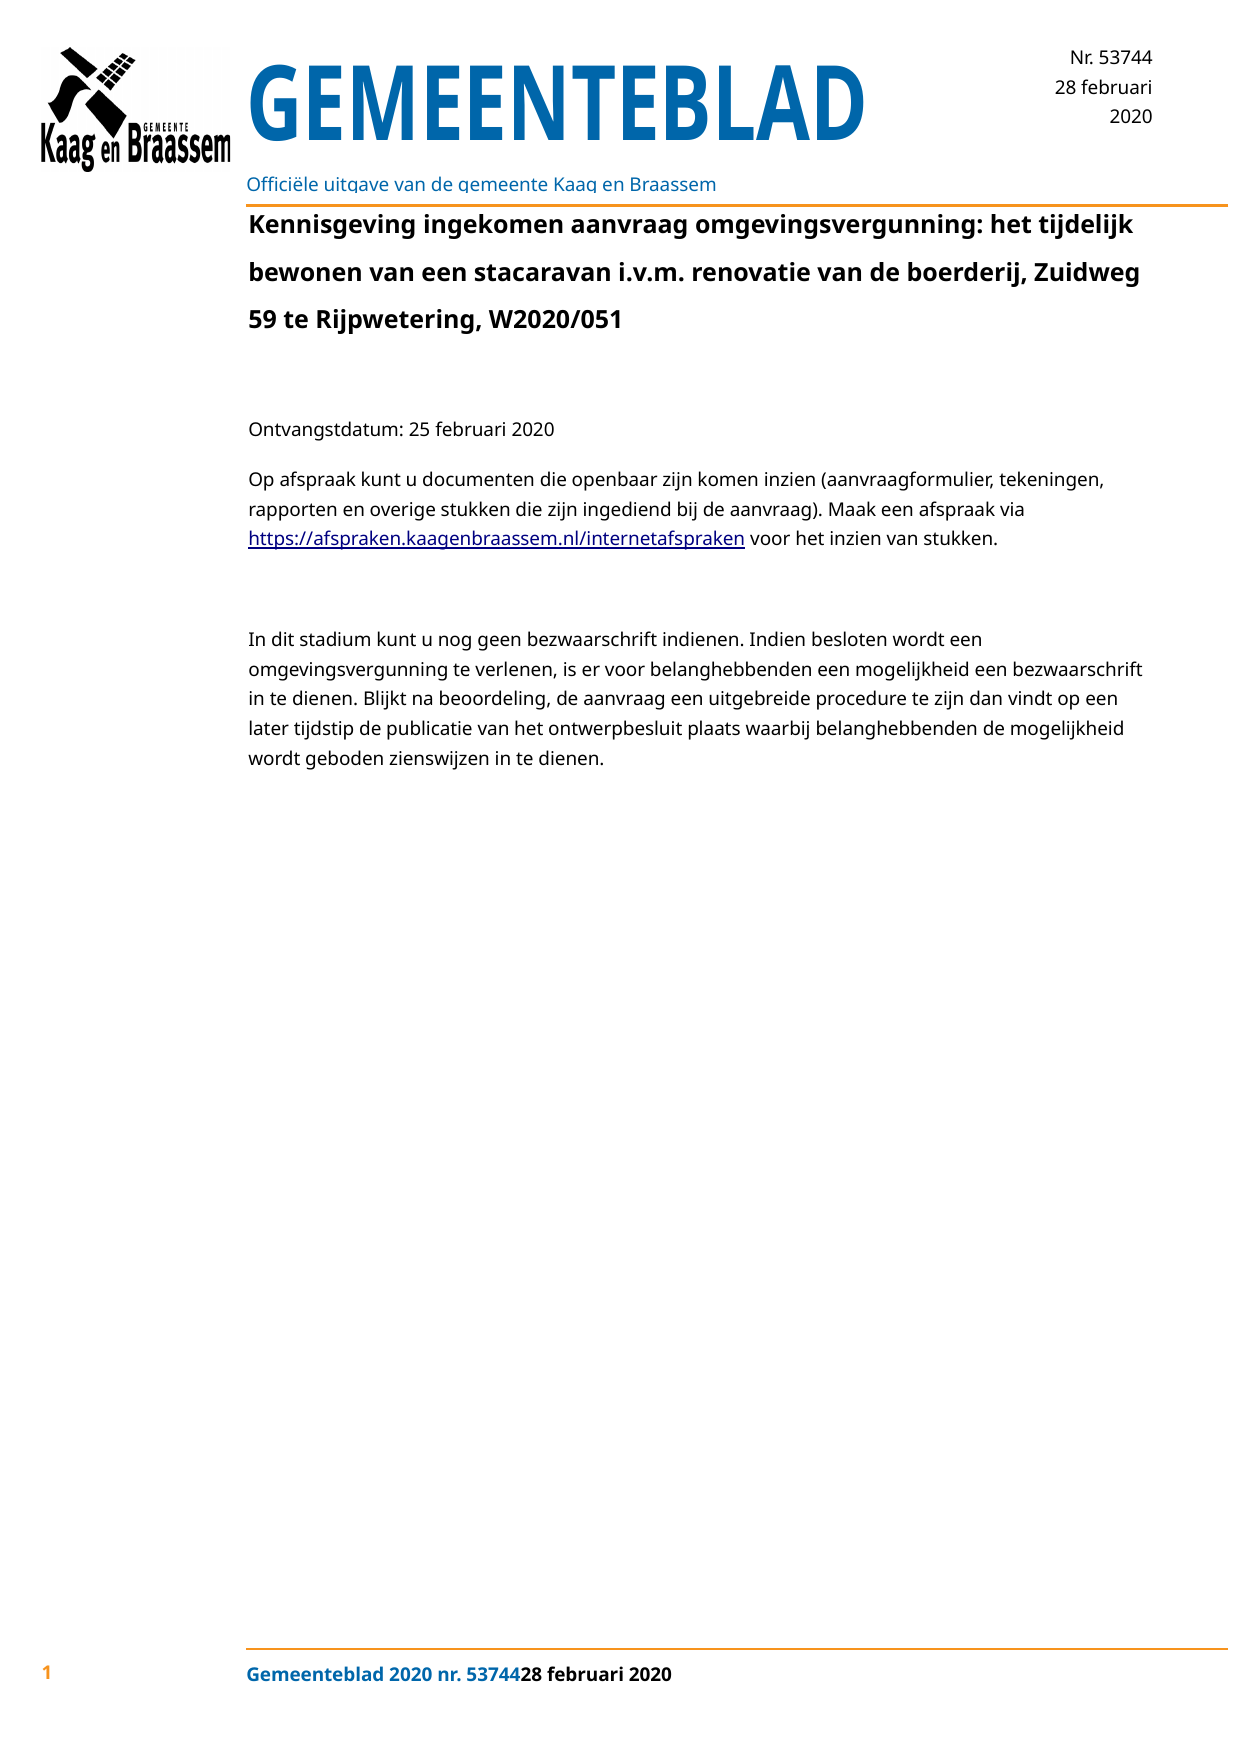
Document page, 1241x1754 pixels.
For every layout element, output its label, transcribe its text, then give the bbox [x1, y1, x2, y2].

text Op afspraak kunt u documenten die openbaar zijn komen inzien (aanvraagformulier, tekeningen, rapporten en overige stukken die zijn ingediend bij de aanvraag). Maak een afspraak via https://afspraken.kaagenbraassem.nl/internetafspraken voor het inzien van stukken. [248, 466, 1152, 551]
text Kennisgeving ingekomen aanvraag omgevingsvergunning: het tijdelijk bewonen van een stacaravan i.v.m. renovatie van de boerderij, Zuidweg 59 te Rijpwetering, W2020/051 [248, 207, 1152, 336]
picture [41, 47, 231, 172]
text In dit stadium kunt u nog geen bezwaarschrift indienen. Indien besloten wordt een omgevingsvergunning te verlenen, is er voor belanghebbenden een mogelijkheid een bezwaarschrift in te dienen. Blijkt na beoordeling, de aanvraag een uitgebreide procedure te zijn dan vindt op een later tijdstip de publicatie van het ontwerpbesluit plaats waarbij belanghebbenden de mogelijkheid wordt geboden zienswijzen in te dienen. [248, 626, 1152, 770]
text Ontvangstdatum: 25 februari 2020 [248, 416, 1152, 442]
